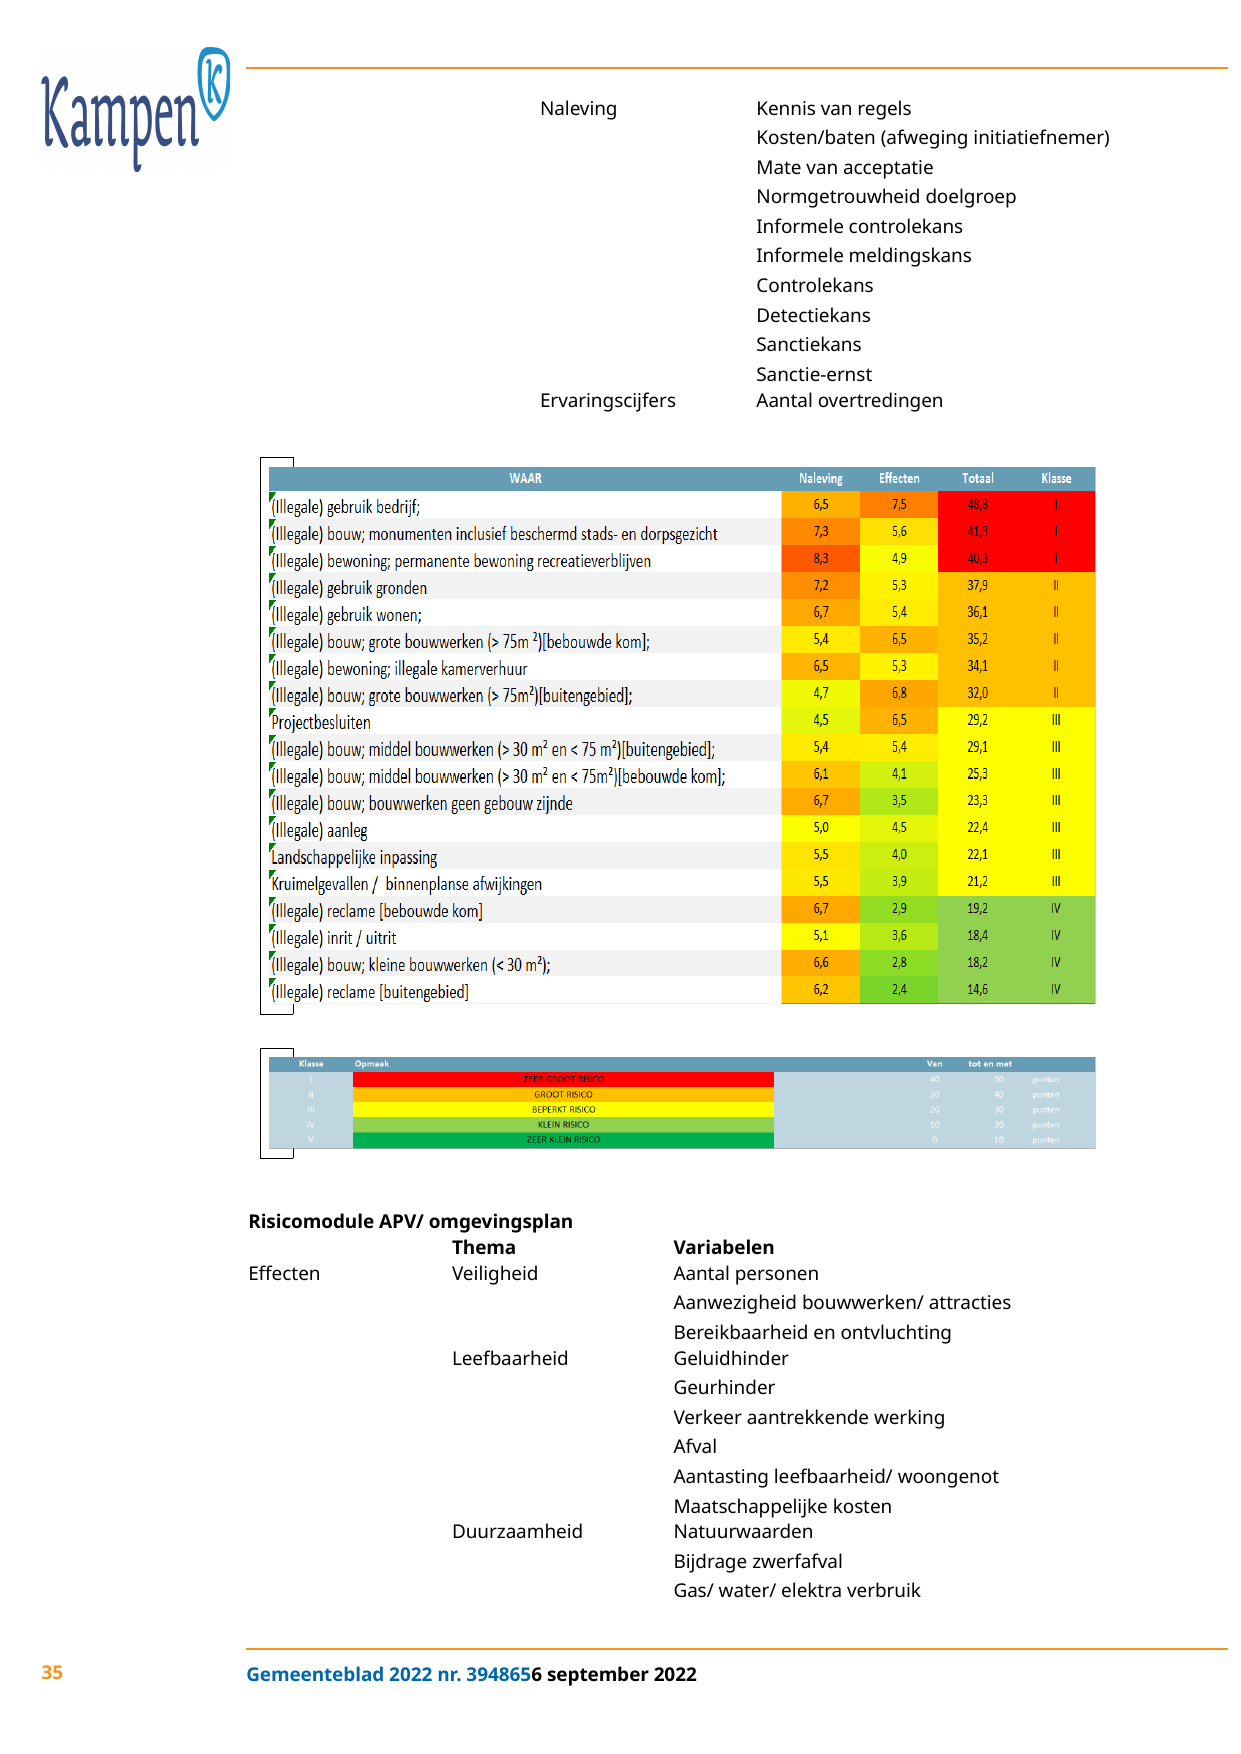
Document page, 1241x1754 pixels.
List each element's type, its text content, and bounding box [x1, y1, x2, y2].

table_cell Leefbaarheid [452, 1345, 673, 1518]
table_cell Geluidhinder Geurhinder Verkeer aantrekkende werking Afval Aantasting leefbaarheid/ woongenot Maatschappelijke kosten [673, 1345, 1152, 1518]
table_cell Ervaringscijfers [540, 387, 756, 412]
table_cell [248, 95, 540, 387]
table_cell Duurzaamheid [452, 1519, 673, 1603]
table_cell Kennis van regels Kosten/baten (afweging initiatiefnemer) Mate van acceptatie Normgetrouwheid doelgroep Informele controlekans Informele meldingskans Controlekans Detectiekans Sanctiekans Sanctie-ernst [756, 95, 1152, 387]
picture [41, 47, 231, 172]
table_cell [248, 1234, 452, 1260]
table_cell [248, 1519, 452, 1603]
table_cell Effecten [248, 1260, 452, 1345]
table_cell Variabelen [673, 1234, 1152, 1260]
table_cell [248, 387, 540, 412]
picture [268, 1056, 1096, 1149]
table_cell Aantal personen Aanwezigheid bouwwerken/ attracties Bereikbaarheid en ontvluchting [673, 1260, 1152, 1345]
table_cell Veiligheid [452, 1260, 673, 1345]
table_cell Thema [452, 1234, 673, 1260]
table_cell [248, 1345, 452, 1518]
table_cell Aantal overtredingen [756, 387, 1152, 412]
table_cell Natuurwaarden Bijdrage zwerfafval Gas/ water/ elektra verbruik [673, 1519, 1152, 1603]
table_cell Naleving [540, 95, 756, 387]
table_header Risicomodule APV/ omgevingsplan [248, 1209, 1152, 1234]
picture [268, 466, 1096, 1006]
